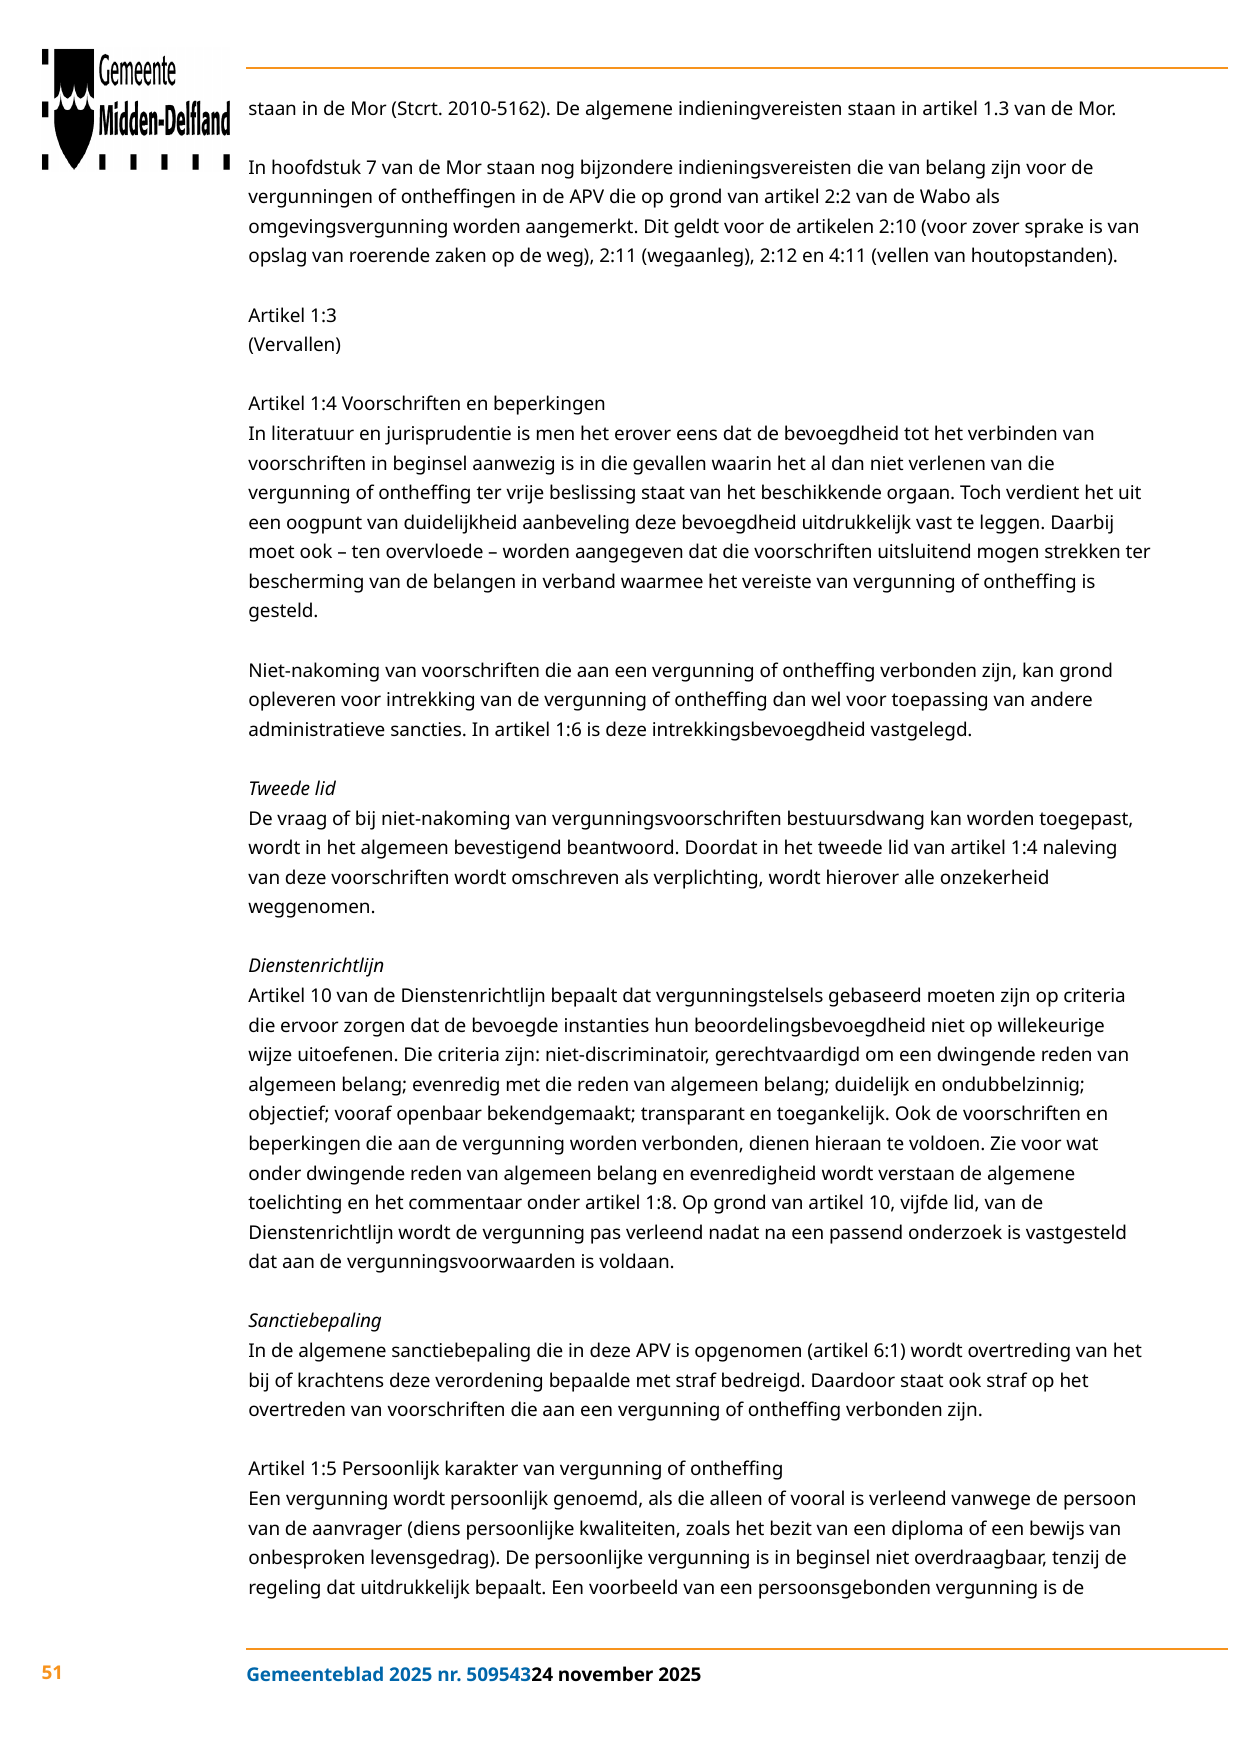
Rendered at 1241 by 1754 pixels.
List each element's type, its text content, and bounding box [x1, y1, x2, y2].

picture [41, 47, 231, 172]
text In literatuur en jurisprudentie is men het erover eens dat de bevoegdheid tot het verbinden van voorschriften in beginsel aanwezig is in die gevallen waarin het al dan niet verlenen van die vergunning of ontheffing ter vrije beslissing staat van het beschikkende orgaan. Toch verdient het uit een oogpunt van duidelijkheid aanbeveling deze bevoegdheid uitdrukkelijk vast te leggen. Daarbij moet ook – ten overvloede – worden aangegeven dat die voorschriften uitsluitend mogen strekken ter bescherming van de belangen in verband waarmee het vereiste van vergunning of ontheffing is gesteld. [248, 420, 1152, 623]
text De vraag of bij niet-nakoming van vergunningsvoorschriften bestuursdwang kan worden toegepast, wordt in het algemeen bevestigend beantwoord. Doordat in het tweede lid van artikel 1:4 naleving van deze voorschriften wordt omschreven als verplichting, wordt hierover alle onzekerheid weggenomen. [248, 805, 1152, 919]
text Een vergunning wordt persoonlijk genoemd, als die alleen of vooral is verleend vanwege de persoon van de aanvrager (diens persoonlijke kwaliteiten, zoals het bezit van een diploma of een bewijs van onbesproken levensgedrag). De persoonlijke vergunning is in beginsel niet overdraagbaar, tenzij de regeling dat uitdrukkelijk bepaalt. Een voorbeeld van een persoonsgebonden vergunning is de [248, 1485, 1152, 1600]
text Tweede lid [248, 775, 1152, 801]
text In de algemene sanctiebepaling die in deze APV is opgenomen (artikel 6:1) wordt overtreding van het bij of krachtens deze verordening bepaalde met straf bedreigd. Daardoor staat ook straf op het overtreden van voorschriften die aan een vergunning of ontheffing verbonden zijn. [248, 1337, 1152, 1422]
text Artikel 1:5 Persoonlijk karakter van vergunning of ontheffing [248, 1456, 1152, 1481]
text Niet-nakoming van voorschriften die aan een vergunning of ontheffing verbonden zijn, kan grond opleveren voor intrekking van de vergunning of ontheffing dan wel voor toepassing van andere administratieve sancties. In artikel 1:6 is deze intrekkingsbevoegdheid vastgelegd. [248, 657, 1152, 742]
text Dienstenrichtlijn [248, 953, 1152, 978]
text Artikel 1:4 Voorschriften en beperkingen [248, 391, 1152, 416]
text Artikel 1:3 [248, 302, 1152, 328]
text Sanctiebepaling [248, 1308, 1152, 1333]
text staan in de Mor (Stcrt. 2010-5162). De algemene indieningvereisten staan in artikel 1.3 van de Mor. [248, 95, 1152, 121]
text In hoofdstuk 7 van de Mor staan nog bijzondere indieningsvereisten die van belang zijn voor de vergunningen of ontheffingen in de APV die op grond van artikel 2:2 van de Wabo als omgevingsvergunning worden aangemerkt. Dit geldt voor de artikelen 2:10 (voor zover sprake is van opslag van roerende zaken op de weg), 2:11 (wegaanleg), 2:12 en 4:11 (vellen van houtopstanden). [248, 154, 1152, 268]
text Artikel 10 van de Dienstenrichtlijn bepaalt dat vergunningstelsels gebaseerd moeten zijn op criteria die ervoor zorgen dat de bevoegde instanties hun beoordelingsbevoegdheid niet op willekeurige wijze uitoefenen. Die criteria zijn: niet-discriminatoir, gerechtvaardigd om een dwingende reden van algemeen belang; evenredig met die reden van algemeen belang; duidelijk en ondubbelzinnig; objectief; vooraf openbaar bekendgemaakt; transparant en toegankelijk. Ook de voorschriften en beperkingen die aan de vergunning worden verbonden, dienen hieraan te voldoen. Zie voor wat onder dwingende reden van algemeen belang en evenredigheid wordt verstaan de algemene toelichting en het commentaar onder artikel 1:8. Op grond van artikel 10, vijfde lid, van de Dienstenrichtlijn wordt de vergunning pas verleend nadat na een passend onderzoek is vastgesteld dat aan de vergunningsvoorwaarden is voldaan. [248, 982, 1152, 1274]
text (Vervallen) [248, 331, 1152, 357]
